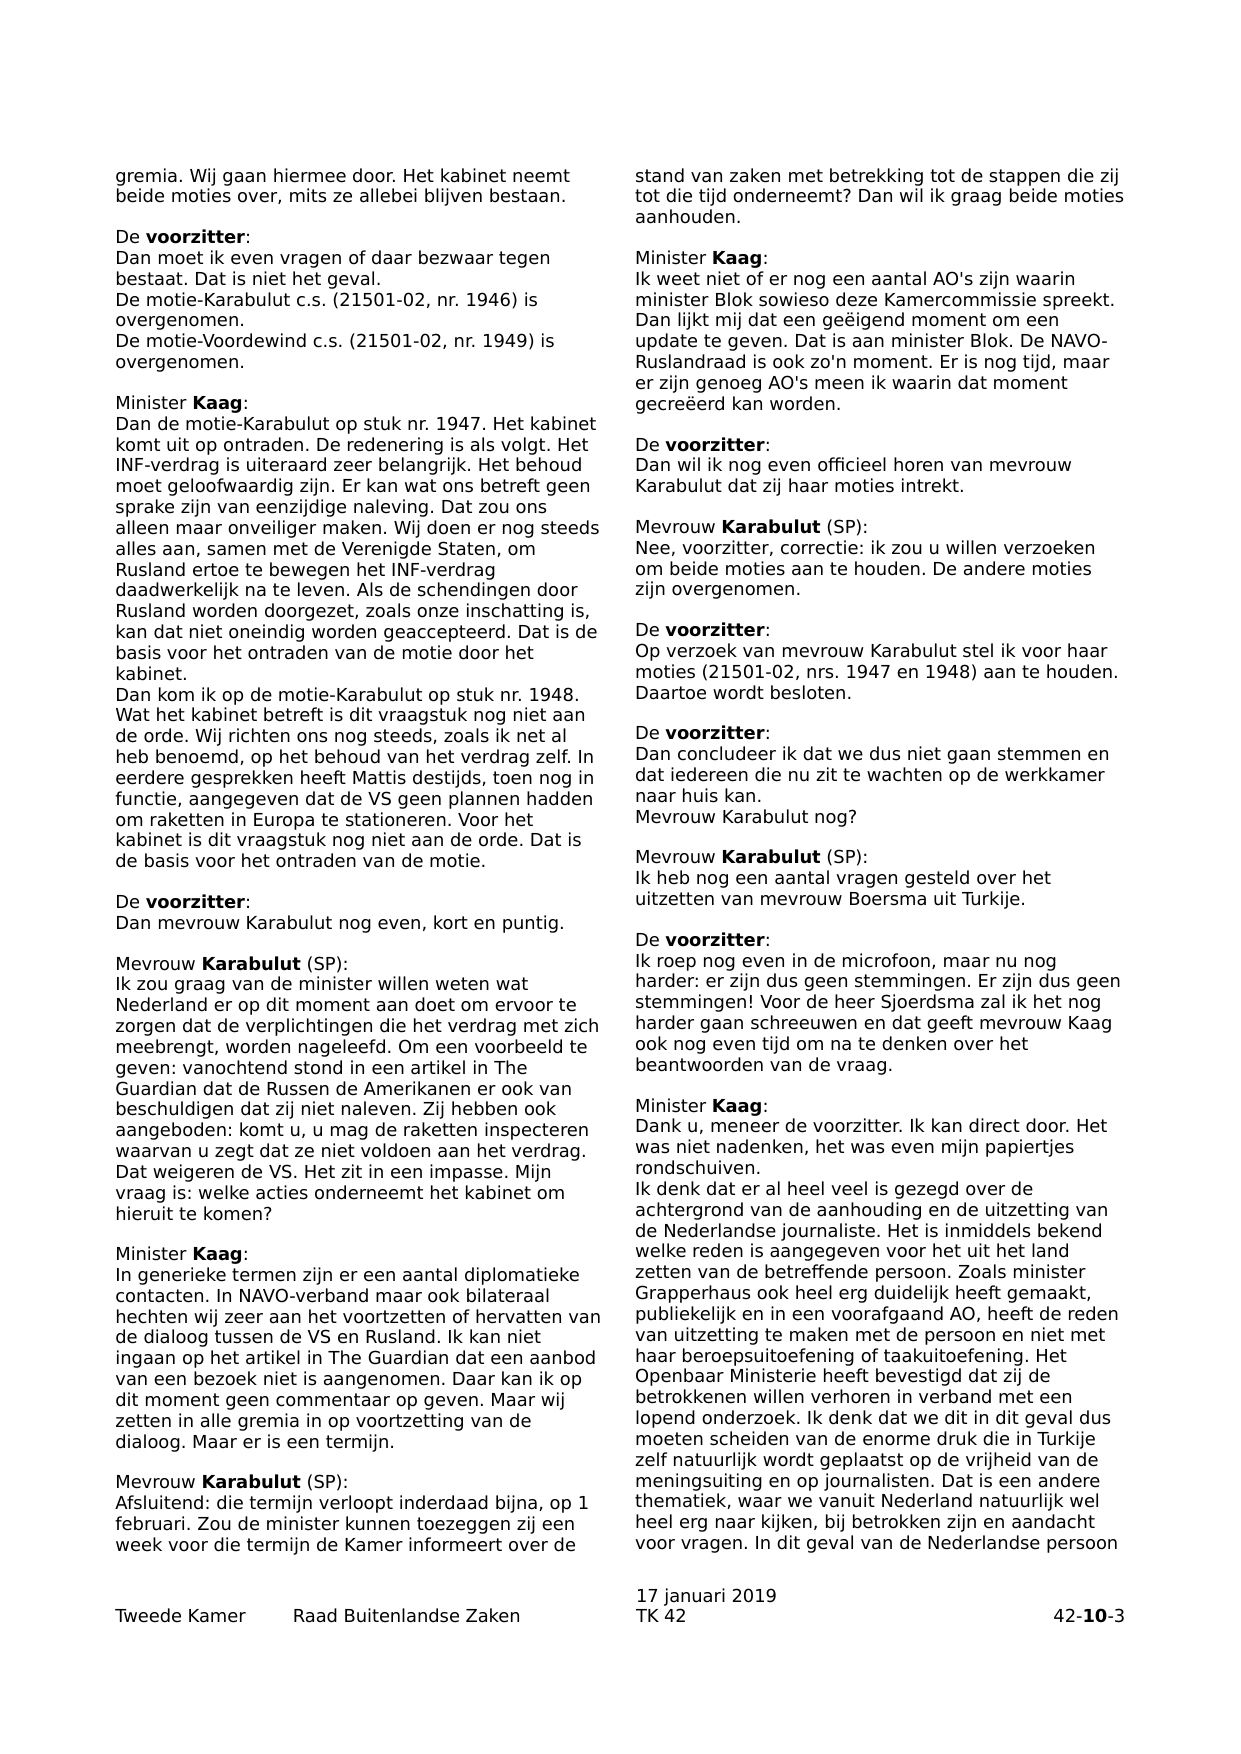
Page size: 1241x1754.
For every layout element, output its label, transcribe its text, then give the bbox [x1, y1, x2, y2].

text Ik weet niet of er nog een aantal AO's zijn waarin minister Blok sowieso deze Kamercommissie spreekt. Dan lijkt mij dat een geëigend moment om een update te geven. Dat is aan minister Blok. De NAVO-Ruslandraad is ook zo'n moment. Er is nog tijd, maar er zijn genoeg AO's meen ik waarin dat moment gecreëerd kan worden. [635, 268, 1125, 414]
text De voorzitter: [115, 892, 605, 912]
text gremia. Wij gaan hiermee door. Het kabinet neemt beide moties over, mits ze allebei blijven bestaan. [115, 165, 605, 207]
text Ik heb nog een aantal vragen gesteld over het uitzetten van mevrouw Boersma uit Turkije. [635, 868, 1125, 910]
text Mevrouw Karabulut (SP): [635, 517, 1125, 537]
text Ik denk dat er al heel veel is gezegd over de achtergrond van de aanhouding en de uitzetting van de Nederlandse journaliste. Het is inmiddels bekend welke reden is aangegeven voor het uit het land zetten van de betreffende persoon. Zoals minister Grapperhaus ook heel erg duidelijk heeft gemaakt, publiekelijk en in een voorafgaand AO, heeft de reden van uitzetting te maken met de persoon en niet met haar beroepsuitoefening of taakuitoefening. Het Openbaar Ministerie heeft bevestigd dat zij de betrokkenen willen verhoren in verband met een lopend onderzoek. Ik denk dat we dit in dit geval dus moeten scheiden van de enorme druk die in Turkije zelf natuurlijk wordt geplaatst op de vrijheid van de meningsuiting en op journalisten. Dat is een andere thematiek, waar we vanuit Nederland natuurlijk wel heel erg naar kijken, bij betrokken zijn en aandacht voor vragen. In dit geval van de Nederlandse persoon [635, 1179, 1125, 1554]
text De voorzitter: [115, 227, 605, 248]
text De voorzitter: [635, 723, 1125, 744]
text Minister Kaag: [115, 1244, 605, 1265]
text Mevrouw Karabulut (SP): [115, 1472, 605, 1493]
text Dan kom ik op de motie-Karabulut op stuk nr. 1948. Wat het kabinet betreft is dit vraagstuk nog niet aan de orde. Wij richten ons nog steeds, zoals ik net al heb benoemd, op het behoud van het verdrag zelf. In eerdere gesprekken heeft Mattis destijds, toen nog in functie, aangegeven dat de VS geen plannen hadden om raketten in Europa te stationeren. Voor het kabinet is dit vraagstuk nog niet aan de orde. Dat is de basis voor het ontraden van de motie. [115, 684, 605, 872]
text De motie-Karabulut c.s. (21501-02, nr. 1946) is overgenomen. [115, 289, 605, 331]
text Op verzoek van mevrouw Karabulut stel ik voor haar moties (21501-02, nrs. 1947 en 1948) aan te houden. [635, 641, 1125, 682]
text Minister Kaag: [635, 248, 1125, 268]
text Minister Kaag: [115, 393, 605, 413]
text Mevrouw Karabulut (SP): [635, 847, 1125, 868]
text De voorzitter: [635, 930, 1125, 950]
text Dan de motie-Karabulut op stuk nr. 1947. Het kabinet komt uit op ontraden. De redenering is als volgt. Het INF-verdrag is uiteraard zeer belangrijk. Het behoud moet geloofwaardig zijn. Er kan wat ons betreft geen sprake zijn van eenzijdige naleving. Dat zou ons alleen maar onveiliger maken. Wij doen er nog steeds alles aan, samen met de Verenigde Staten, om Rusland ertoe te bewegen het INF-verdrag daadwerkelijk na te leven. Als de schendingen door Rusland worden doorgezet, zoals onze inschatting is, kan dat niet oneindig worden geaccepteerd. Dat is de basis voor het ontraden van de motie door het kabinet. [115, 413, 605, 684]
text De motie-Voordewind c.s. (21501-02, nr. 1949) is overgenomen. [115, 331, 605, 373]
text Nee, voorzitter, correctie: ik zou u willen verzoeken om beide moties aan te houden. De andere moties zijn overgenomen. [635, 537, 1125, 600]
text Daartoe wordt besloten. [635, 682, 1125, 703]
text stand van zaken met betrekking tot de stappen die zij tot die tijd onderneemt? Dan wil ik graag beide moties aanhouden. [635, 165, 1125, 228]
text Dan wil ik nog even officieel horen van mevrouw Karabulut dat zij haar moties intrekt. [635, 455, 1125, 497]
text Ik zou graag van de minister willen weten wat Nederland er op dit moment aan doet om ervoor te zorgen dat de verplichtingen die het verdrag met zich meebrengt, worden nageleefd. Om een voorbeeld te geven: vanochtend stond in een artikel in The Guardian dat de Russen de Amerikanen er ook van beschuldigen dat zij niet naleven. Zij hebben ook aangeboden: komt u, u mag de raketten inspecteren waarvan u zegt dat ze niet voldoen aan het verdrag. Dat weigeren de VS. Het zit in een impasse. Mijn vraag is: welke acties onderneemt het kabinet om hieruit te komen? [115, 974, 605, 1224]
text Dan mevrouw Karabulut nog even, kort en puntig. [115, 912, 605, 933]
text Afsluitend: die termijn verloopt inderdaad bijna, op 1 februari. Zou de minister kunnen toezeggen zij een week voor die termijn de Kamer informeert over de [115, 1493, 605, 1556]
text De voorzitter: [635, 620, 1125, 641]
text Minister Kaag: [635, 1095, 1125, 1116]
text Ik roep nog even in de microfoon, maar nu nog harder: er zijn dus geen stemmingen. Er zijn dus geen stemmingen! Voor de heer Sjoerdsma zal ik het nog harder gaan schreeuwen en dat geeft mevrouw Kaag ook nog even tijd om na te denken over het beantwoorden van de vraag. [635, 950, 1125, 1075]
text Mevrouw Karabulut nog? [635, 806, 1125, 827]
text Dan concludeer ik dat we dus niet gaan stemmen en dat iedereen die nu zit te wachten op de werkkamer naar huis kan. [635, 744, 1125, 806]
text In generieke termen zijn er een aantal diplomatieke contacten. In NAVO-verband maar ook bilateraal hechten wij zeer aan het voortzetten of hervatten van de dialoog tussen de VS en Rusland. Ik kan niet ingaan op het artikel in The Guardian dat een aanbod van een bezoek niet is aangenomen. Daar kan ik op dit moment geen commentaar op geven. Maar wij zetten in alle gremia in op voortzetting van de dialoog. Maar er is een termijn. [115, 1265, 605, 1452]
text De voorzitter: [635, 434, 1125, 455]
text Dank u, meneer de voorzitter. Ik kan direct door. Het was niet nadenken, het was even mijn papiertjes rondschuiven. [635, 1116, 1125, 1179]
text Dan moet ik even vragen of daar bezwaar tegen bestaat. Dat is niet het geval. [115, 248, 605, 289]
text Mevrouw Karabulut (SP): [115, 953, 605, 974]
